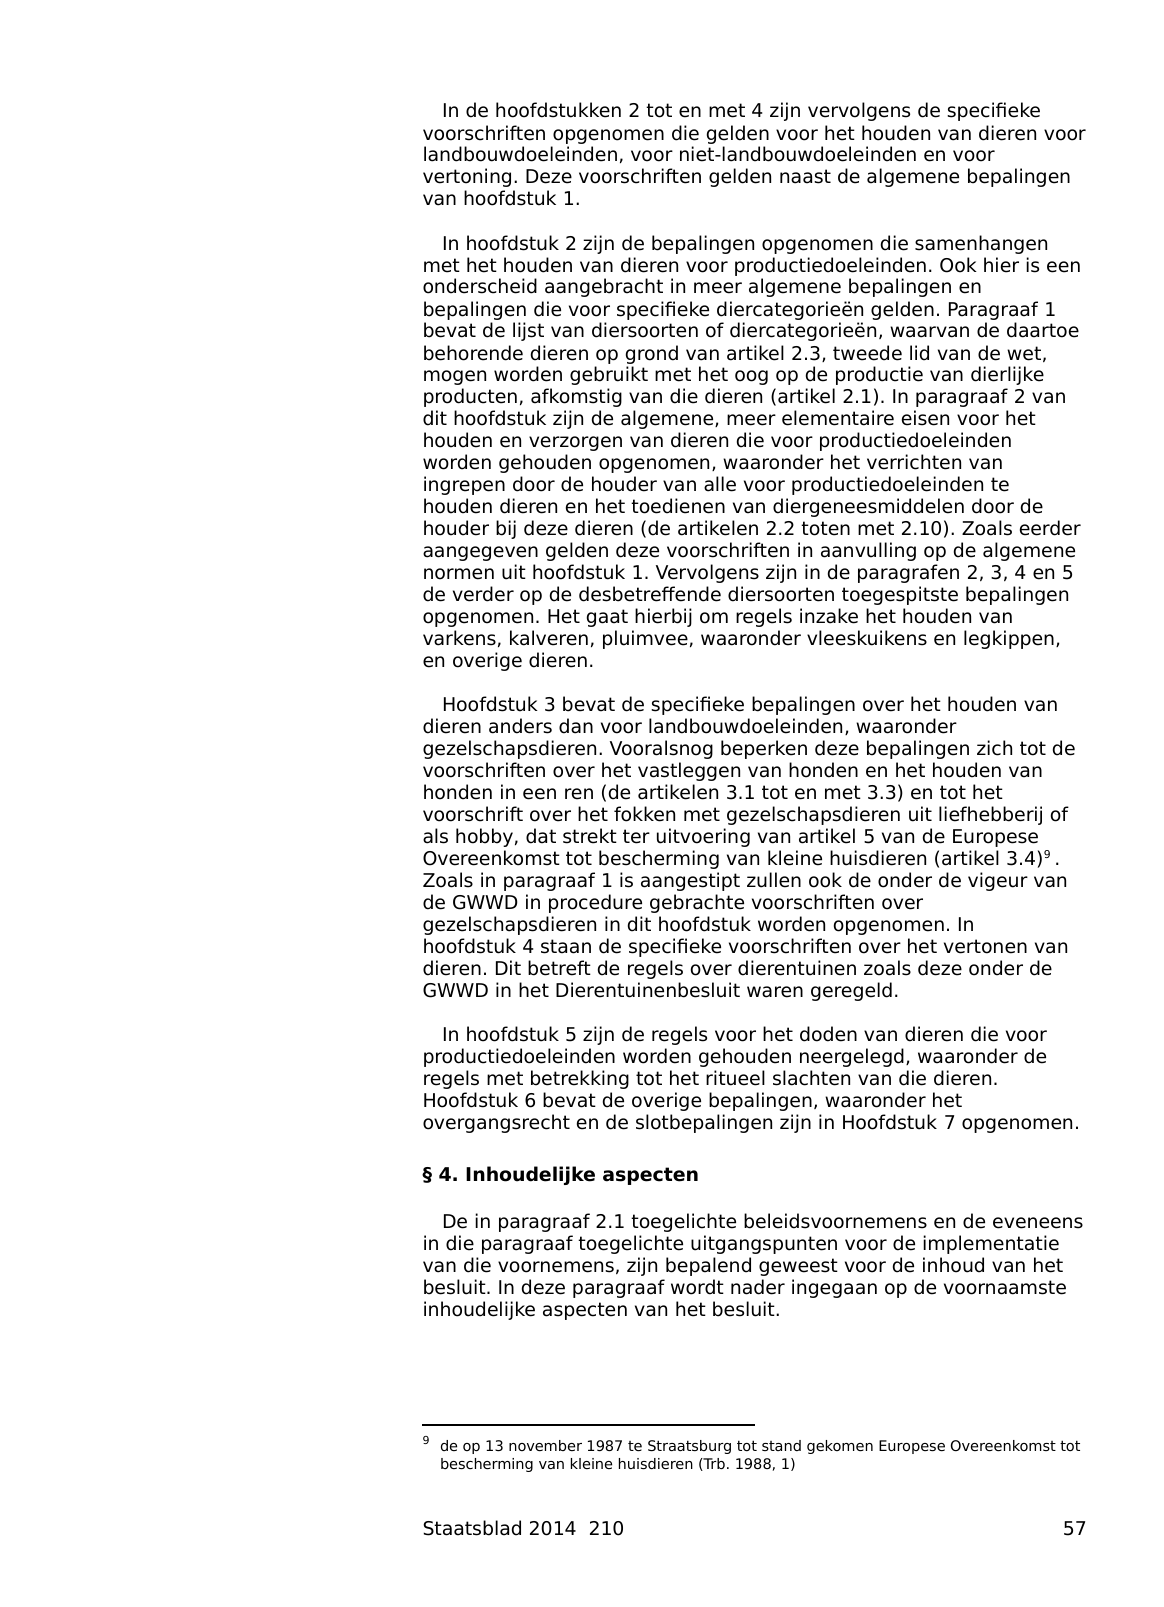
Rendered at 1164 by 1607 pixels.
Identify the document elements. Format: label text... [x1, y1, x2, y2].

text In hoofdstuk 2 zijn de bepalingen opgenomen die samenhangen met het houden van dieren voor productiedoeleinden. Ook hier is een onderscheid aangebracht in meer algemene bepalingen en bepalingen die voor specifieke diercategorieën gelden. Paragraaf 1 bevat de lijst van diersoorten of diercategorieën, waarvan de daartoe behorende dieren op grond van artikel 2.3, tweede lid van de wet, mogen worden gebruikt met het oog op de productie van dierlijke producten, afkomstig van die dieren (artikel 2.1). In paragraaf 2 van dit hoofdstuk zijn de algemene, meer elementaire eisen voor het houden en verzorgen van dieren die voor productiedoeleinden worden gehouden opgenomen, waaronder het verrichten van ingrepen door de houder van alle voor productiedoeleinden te houden dieren en het toedienen van diergeneesmiddelen door de houder bij deze dieren (de artikelen 2.2 toten met 2.10). Zoals eerder aangegeven gelden deze voorschriften in aanvulling op de algemene normen uit hoofdstuk 1. Vervolgens zijn in de paragrafen 2, 3, 4 en 5 de verder op de desbetreffende diersoorten toegespitste bepalingen opgenomen. Het gaat hierbij om regels inzake het houden van varkens, kalveren, pluimvee, waaronder vleeskuikens en legkippen, en overige dieren. [422, 232, 1087, 672]
text de op 13 november 1987 te Straatsburg tot stand gekomen Europese Overeenkomst tot bescherming van kleine huisdieren (Trb. 1988, 1) [422, 1434, 1087, 1473]
text Hoofdstuk 3 bevat de specifieke bepalingen over het houden van dieren anders dan voor landbouwdoeleinden, waaronder gezelschapsdieren. Vooralsnog beperken deze bepalingen zich tot de voorschriften over het vastleggen van honden en het houden van honden in een ren (de artikelen 3.1 tot en met 3.3) en tot het voorschrift over het fokken met gezelschapsdieren uit liefhebberij of als hobby, dat strekt ter uitvoering van artikel 5 van de Europese Overeenkomst tot bescherming van kleine huisdieren (artikel 3.4). Zoals in paragraaf 1 is aangestipt zullen ook de onder de vigeur van de GWWD in procedure gebrachte voorschriften over gezelschapsdieren in dit hoofdstuk worden opgenomen. In hoofdstuk 4 staan de specifieke voorschriften over het vertonen van dieren. Dit betreft de regels over dierentuinen zoals deze onder de GWWD in het Dierentuinenbesluit waren geregeld. [422, 694, 1087, 1002]
text In hoofdstuk 5 zijn de regels voor het doden van dieren die voor productiedoeleinden worden gehouden neergelegd, waaronder de regels met betrekking tot het ritueel slachten van die dieren. Hoofdstuk 6 bevat de overige bepalingen, waaronder het overgangsrecht en de slotbepalingen zijn in Hoofdstuk 7 opgenomen. [422, 1024, 1087, 1134]
text De in paragraaf 2.1 toegelichte beleidsvoornemens en de eveneens in die paragraaf toegelichte uitgangspunten voor de implementatie van die voornemens, zijn bepalend geweest voor de inhoud van het besluit. In deze paragraaf wordt nader ingegaan op de voornaamste inhoudelijke aspecten van het besluit. [422, 1211, 1087, 1321]
subtitle § 4. Inhoudelijke aspecten [422, 1164, 1087, 1186]
text In de hoofdstukken 2 tot en met 4 zijn vervolgens de specifieke voorschriften opgenomen die gelden voor het houden van dieren voor landbouwdoeleinden, voor niet-landbouwdoeleinden en voor vertoning. Deze voorschriften gelden naast de algemene bepalingen van hoofdstuk 1. [422, 100, 1087, 210]
